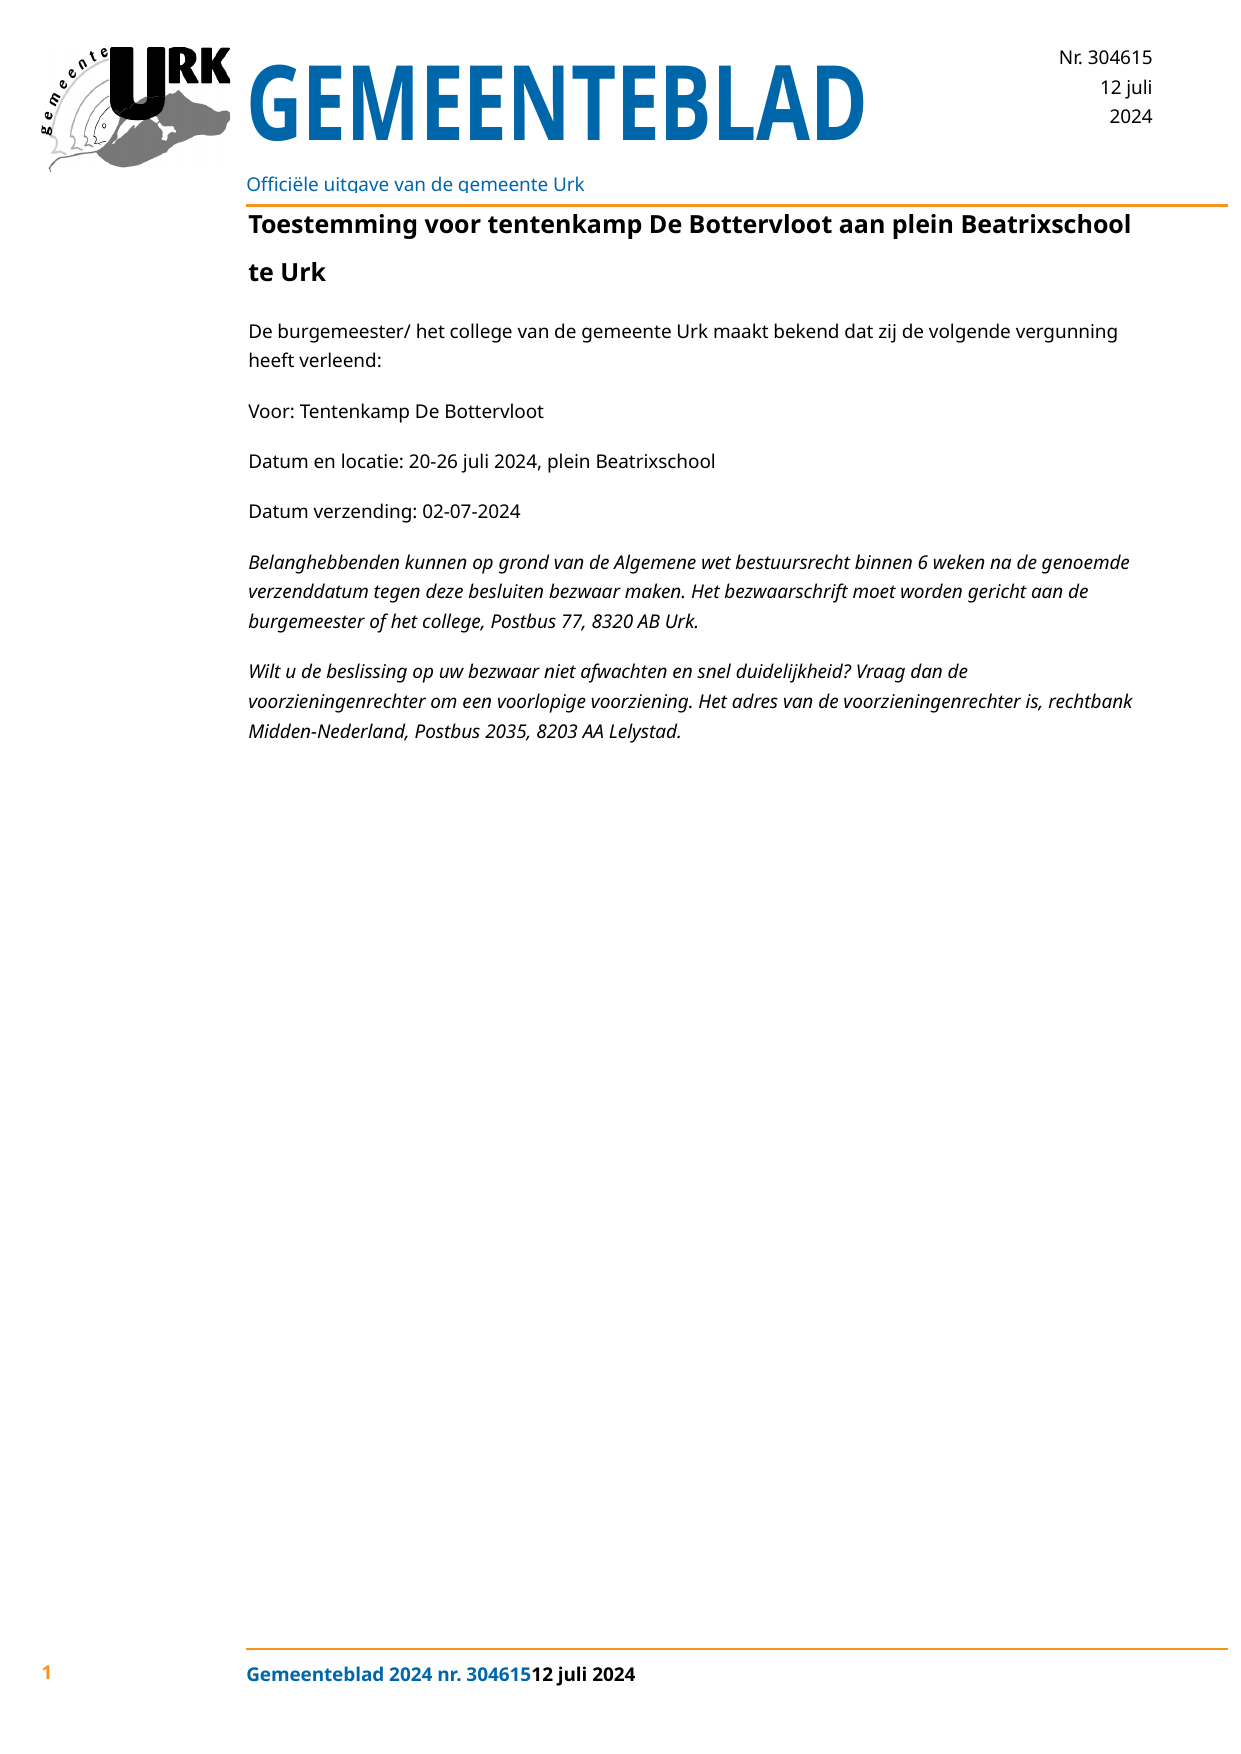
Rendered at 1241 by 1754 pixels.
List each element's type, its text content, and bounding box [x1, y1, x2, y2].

text De burgemeester/ het college van de gemeente Urk maakt bekend dat zij de volgende vergunning heeft verleend: [248, 318, 1152, 373]
picture [41, 47, 231, 172]
text Belanghebbenden kunnen op grond van de Algemene wet bestuursrecht binnen 6 weken na de genoemde verzenddatum tegen deze besluiten bezwaar maken. Het bezwaarschrift moet worden gericht aan de burgemeester of het college, Postbus 77, 8320 AB Urk. [248, 549, 1152, 634]
text Datum verzending: 02-07-2024 [248, 499, 1152, 524]
text Wilt u de beslissing op uw bezwaar niet afwachten en snel duidelijkheid? Vraag dan de voorzieningenrechter om een voorlopige voorziening. Het adres van de voorzieningenrechter is, rechtbank Midden-Nederland, Postbus 2035, 8203 AA Lelystad. [248, 659, 1152, 744]
text Datum en locatie: 20-26 juli 2024, plein Beatrixschool [248, 448, 1152, 474]
text Voor: Tentenkamp De Bottervloot [248, 398, 1152, 424]
text Toestemming voor tentenkamp De Bottervloot aan plein Beatrixschool te Urk [248, 207, 1152, 288]
